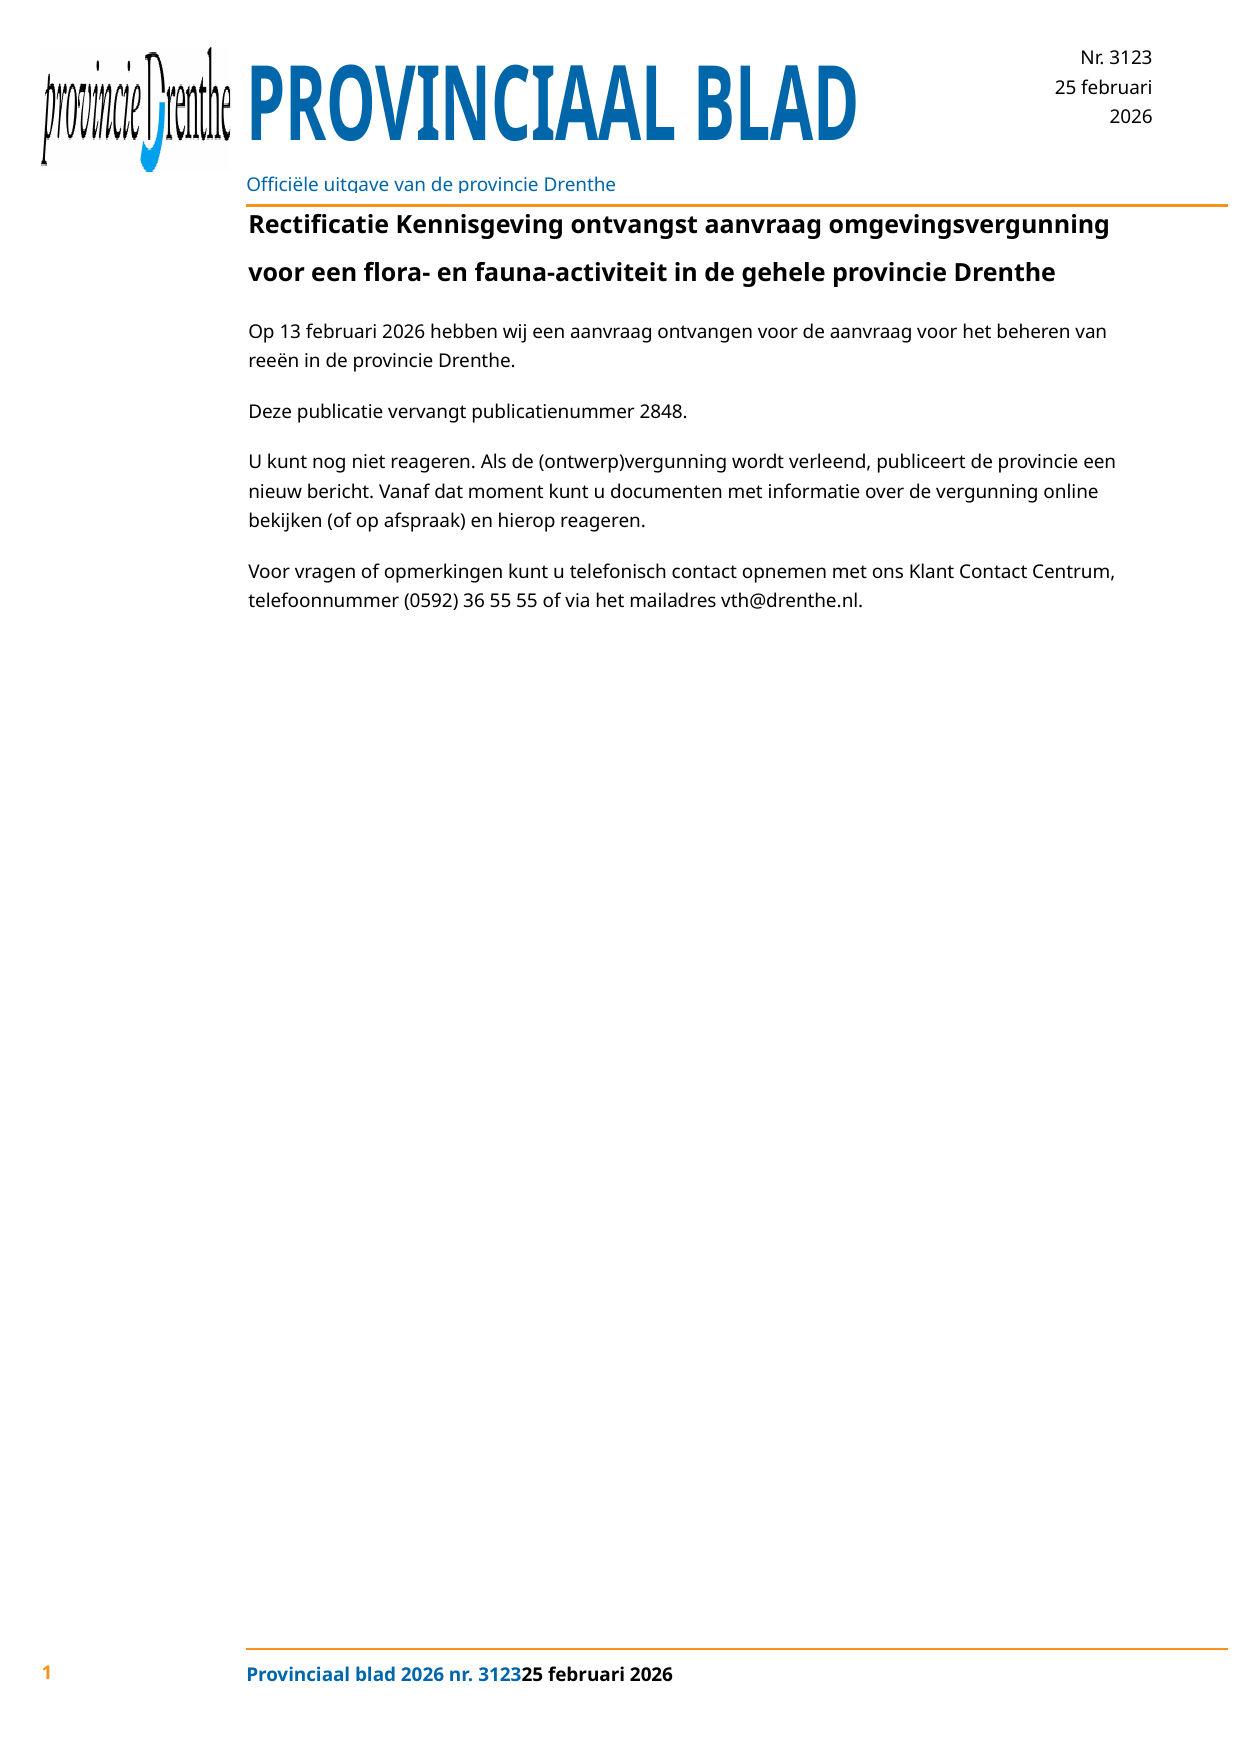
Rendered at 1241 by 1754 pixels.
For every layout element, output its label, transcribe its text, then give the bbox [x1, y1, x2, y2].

text Op 13 februari 2026 hebben wij een aanvraag ontvangen voor de aanvraag voor het beheren van reeën in de provincie Drenthe. [248, 318, 1152, 373]
text U kunt nog niet reageren. Als de (ontwerp)vergunning wordt verleend, publiceert de provincie een nieuw bericht. Vanaf dat moment kunt u documenten met informatie over de vergunning online bekijken (of op afspraak) en hierop reageren. [248, 448, 1152, 533]
text Voor vragen of opmerkingen kunt u telefonisch contact opnemen met ons Klant Contact Centrum, telefoonnummer (0592) 36 55 55 of via het mailadres vth@drenthe.nl. [248, 558, 1152, 613]
picture [41, 47, 231, 172]
text Rectificatie Kennisgeving ontvangst aanvraag omgevingsvergunning voor een flora- en fauna-activiteit in de gehele provincie Drenthe [248, 207, 1152, 288]
text Deze publicatie vervangt publicatienummer 2848. [248, 398, 1152, 424]
